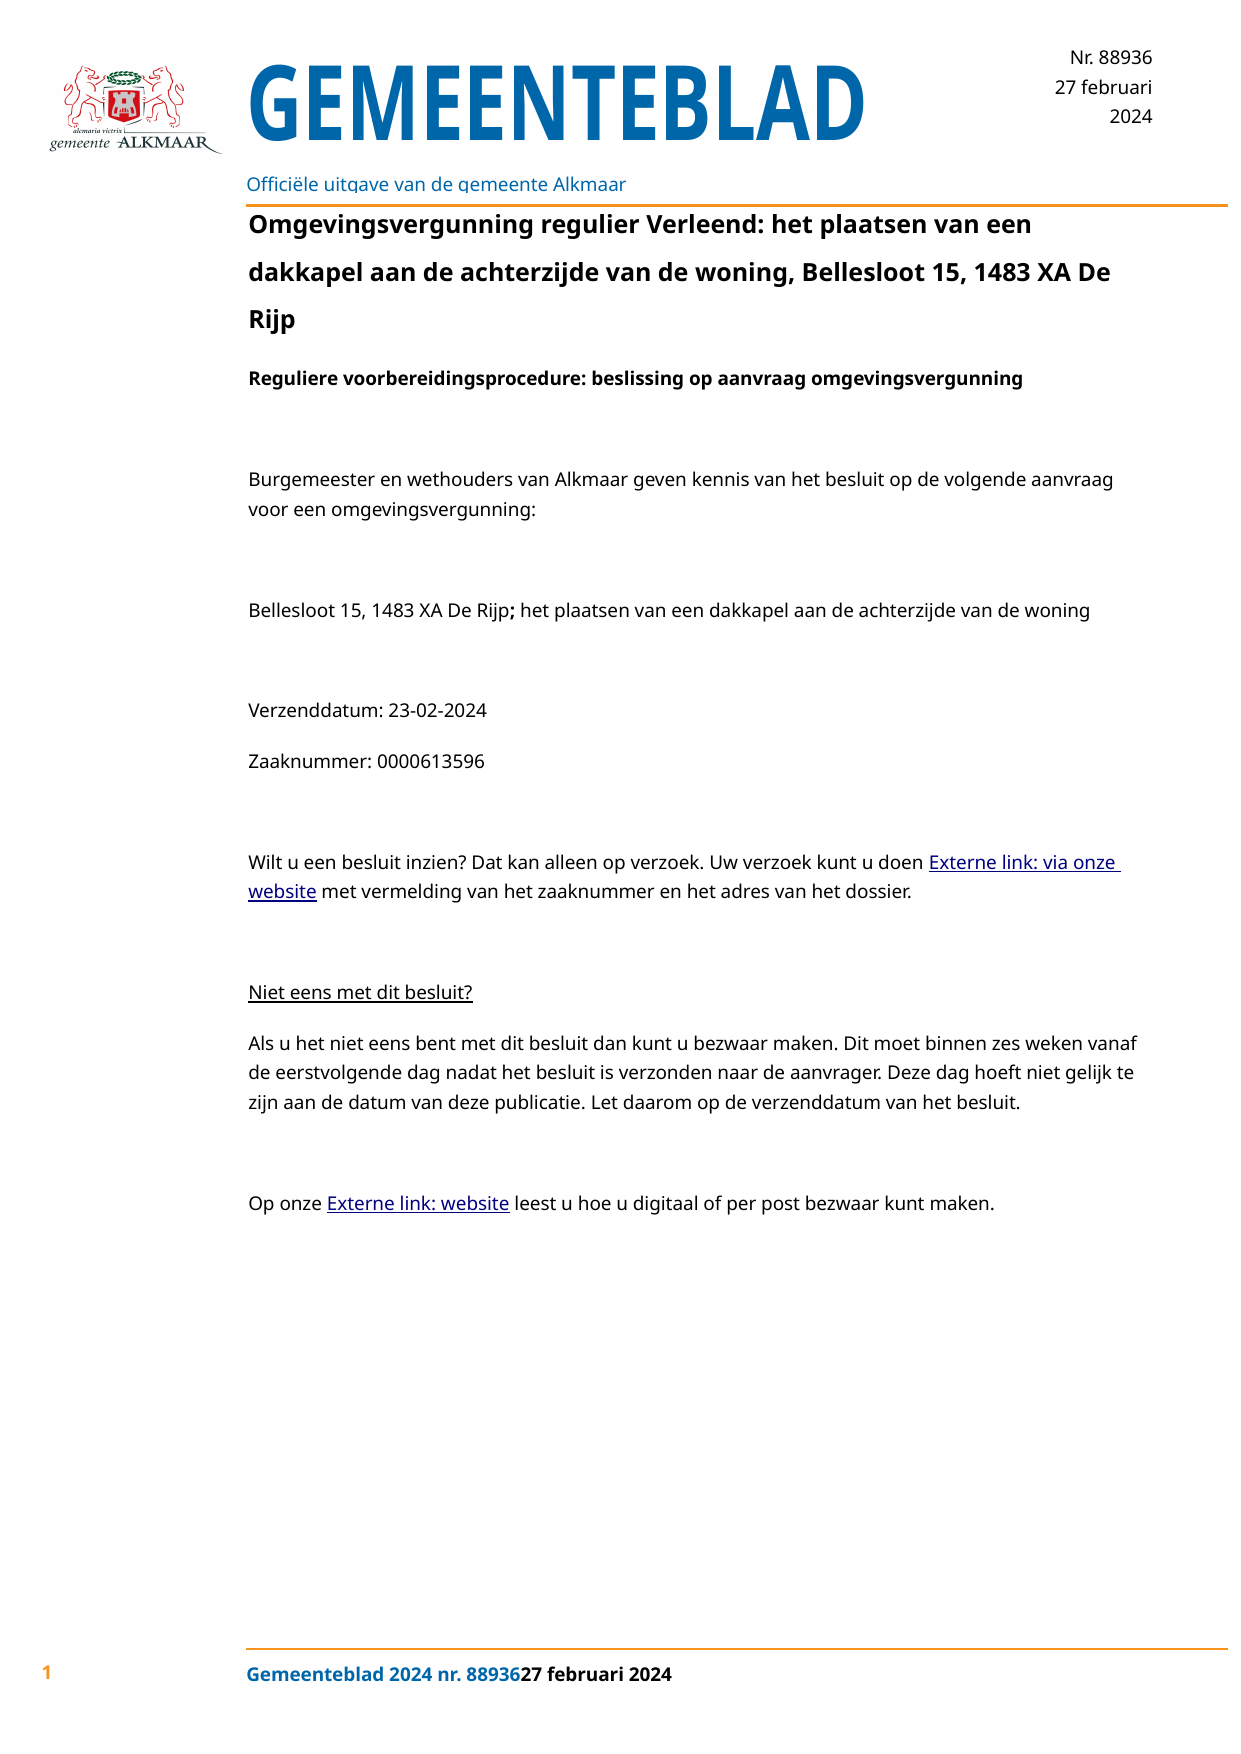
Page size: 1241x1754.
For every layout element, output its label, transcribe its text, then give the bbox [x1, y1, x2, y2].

text Niet eens met dit besluit? [248, 979, 1152, 1005]
text Burgemeester en wethouders van Alkmaar geven kennis van het besluit op de volgende aanvraag voor een omgevingsvergunning: [248, 466, 1152, 522]
text Wilt u een besluit inzien? Dat kan alleen op verzoek. Uw verzoek kunt u doen Externe link: via onze website met vermelding van het zaaknummer en het adres van het dossier. [248, 849, 1152, 904]
text Verzenddatum: 23-02-2024 [248, 698, 1152, 723]
text Als u het niet eens bent met dit besluit dan kunt u bezwaar maken. Dit moet binnen zes weken vanaf de eerstvolgende dag nadat het besluit is verzonden naar de aanvrager. Deze dag hoeft niet gelijk te zijn aan de datum van deze publicatie. Let daarom op de verzenddatum van het besluit. [248, 1030, 1152, 1114]
text Omgevingsvergunning regulier Verleend: het plaatsen van een dakkapel aan de achterzijde van de woning, Bellesloot 15, 1483 XA De Rijp [248, 207, 1152, 336]
text Reguliere voorbereidingsprocedure: beslissing op aanvraag omgevingsvergunning [248, 366, 1152, 391]
text Zaaknummer: 0000613596 [248, 748, 1152, 774]
text Op onze Externe link: website leest u hoe u digitaal of per post bezwaar kunt maken. [248, 1190, 1152, 1215]
text Bellesloot 15, 1483 XA De Rijp; het plaatsen van een dakkapel aan de achterzijde van de woning [248, 597, 1152, 622]
picture [41, 47, 231, 172]
